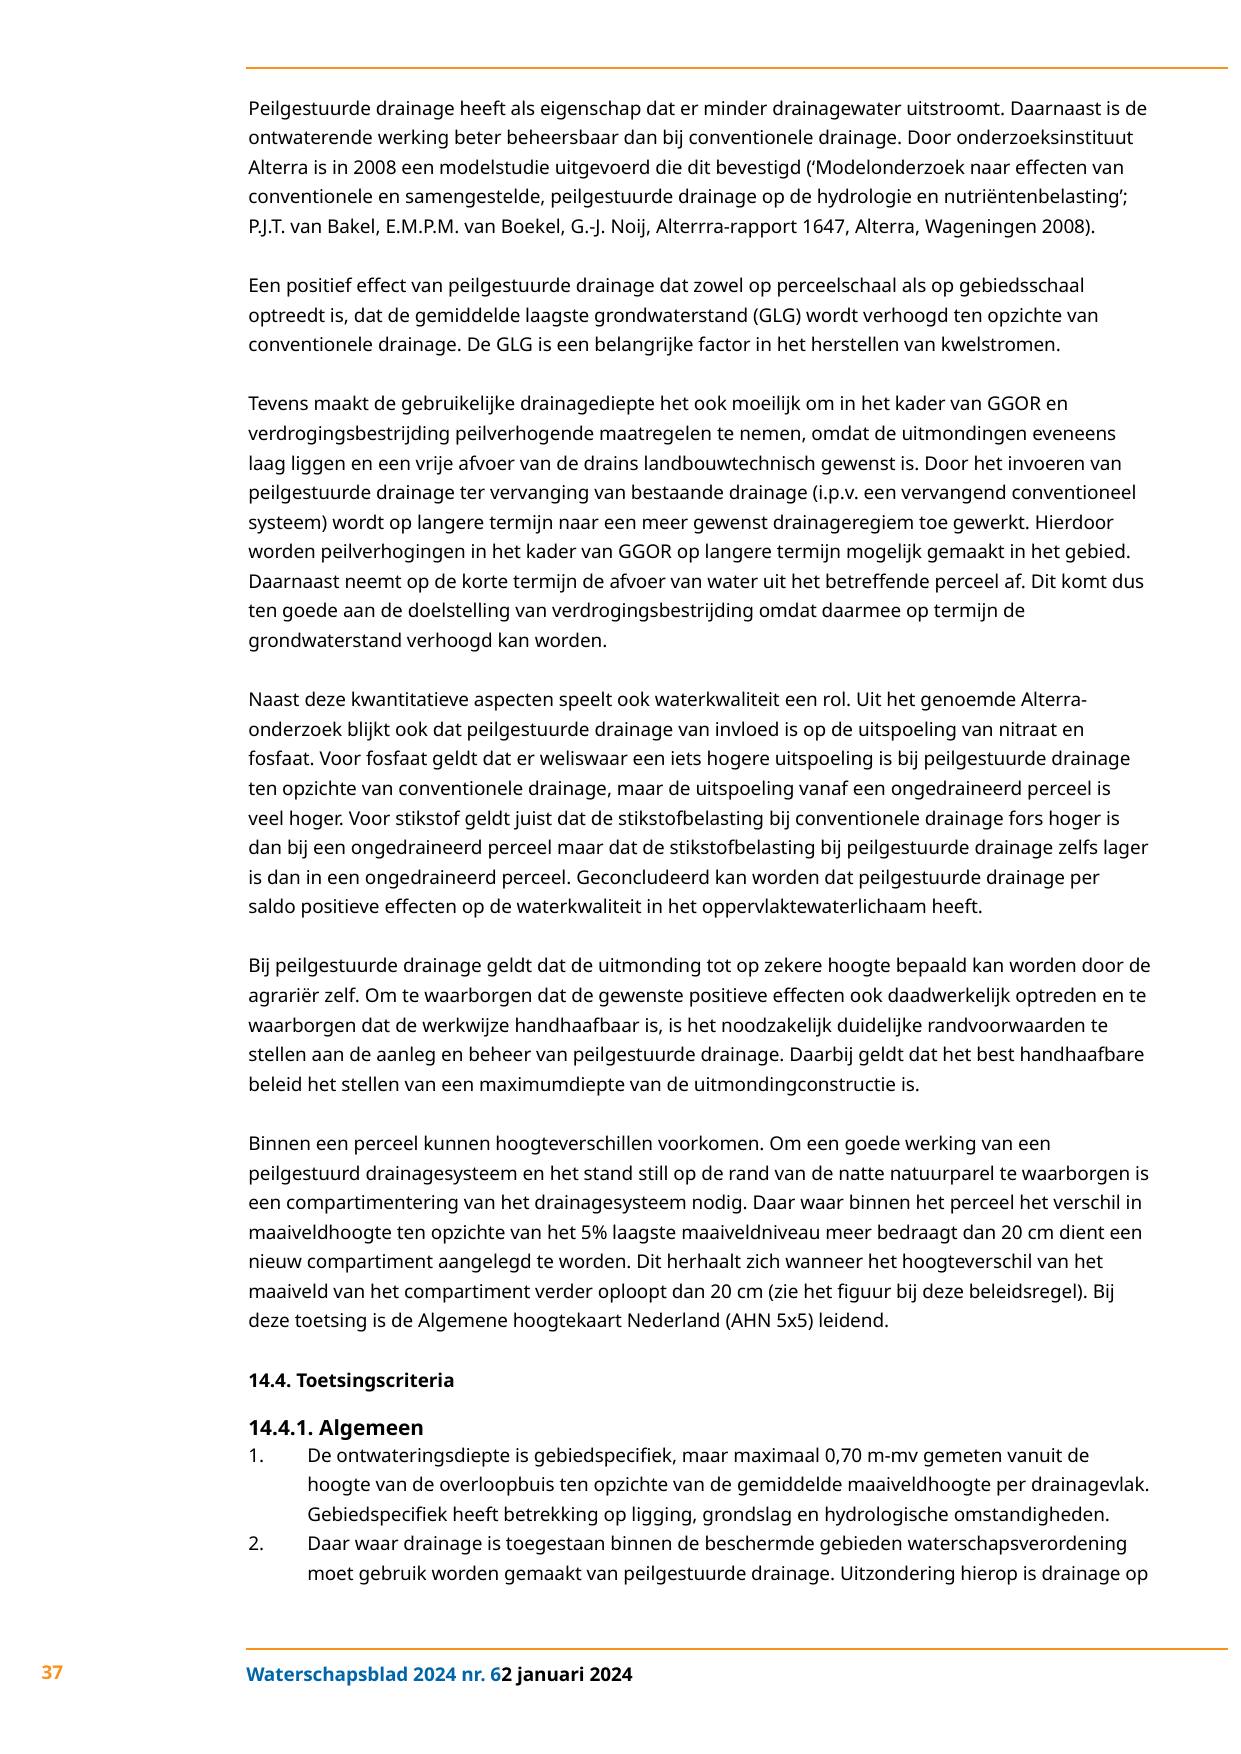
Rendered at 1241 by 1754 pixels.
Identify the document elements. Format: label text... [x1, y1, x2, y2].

text Binnen een perceel kunnen hoogteverschillen voorkomen. Om een goede werking van een peilgestuurd drainagesysteem en het stand still op de rand van de natte natuurparel te waarborgen is een compartimentering van het drainagesysteem nodig. Daar waar binnen het perceel het verschil in maaiveldhoogte ten opzichte van het 5% laagste maaiveldniveau meer bedraagt dan 20 cm dient een nieuw compartiment aangelegd te worden. Dit herhaalt zich wanneer het hoogteverschil van het maaiveld van het compartiment verder oploopt dan 20 cm (zie het figuur bij deze beleidsregel). Bij deze toetsing is de Algemene hoogtekaart Nederland (AHN 5x5) leidend. [248, 1130, 1152, 1333]
text Bij peilgestuurde drainage geldt dat de uitmonding tot op zekere hoogte bepaald kan worden door de agrariër zelf. Om te waarborgen dat de gewenste positieve effecten ook daadwerkelijk optreden en te waarborgen dat de werkwijze handhaafbaar is, is het noodzakelijk duidelijke randvoorwaarden te stellen aan de aanleg en beheer van peilgestuurde drainage. Daarbij geldt dat het best handhaafbare beleid het stellen van een maximumdiepte van de uitmondingconstructie is. [248, 953, 1152, 1097]
text Tevens maakt de gebruikelijke drainagediepte het ook moeilijk om in het kader van GGOR en verdrogingsbestrijding peilverhogende maatregelen te nemen, omdat de uitmondingen eveneens laag liggen en een vrije afvoer van de drains landbouwtechnisch gewenst is. Door het invoeren van peilgestuurde drainage ter vervanging van bestaande drainage (i.p.v. een vervangend conventioneel systeem) wordt op langere termijn naar een meer gewenst drainageregiem toe gewerkt. Hierdoor worden peilverhogingen in het kader van GGOR op langere termijn mogelijk gemaakt in het gebied. Daarnaast neemt op de korte termijn de afvoer van water uit het betreffende perceel af. Dit komt dus ten goede aan de doelstelling van verdrogingsbestrijding omdat daarmee op termijn de grondwaterstand verhoogd kan worden. [248, 391, 1152, 653]
text Naast deze kwantitatieve aspecten speelt ook waterkwaliteit een rol. Uit het genoemde Alterra-onderzoek blijkt ook dat peilgestuurde drainage van invloed is op de uitspoeling van nitraat en fosfaat. Voor fosfaat geldt dat er weliswaar een iets hogere uitspoeling is bij peilgestuurde drainage ten opzichte van conventionele drainage, maar de uitspoeling vanaf een ongedraineerd perceel is veel hoger. Voor stikstof geldt juist dat de stikstofbelasting bij conventionele drainage fors hoger is dan bij een ongedraineerd perceel maar dat de stikstofbelasting bij peilgestuurde drainage zelfs lager is dan in een ongedraineerd perceel. Geconcludeerd kan worden dat peilgestuurde drainage per saldo positieve effecten op de waterkwaliteit in het oppervlaktewaterlichaam heeft. [248, 686, 1152, 919]
text 14.4. Toetsingscriteria [248, 1367, 1152, 1393]
list Daar waar drainage is toegestaan binnen de beschermde gebieden waterschapsverordening moet gebruik worden gemaakt van peilgestuurde drainage. Uitzondering hierop is drainage op [248, 1531, 1152, 1586]
picture [41, 47, 231, 172]
text Een positief effect van peilgestuurde drainage dat zowel op perceelschaal als op gebiedsschaal optreedt is, dat de gemiddelde laagste grondwaterstand (GLG) wordt verhoogd ten opzichte van conventionele drainage. De GLG is een belangrijke factor in het herstellen van kwelstromen. [248, 272, 1152, 357]
text 14.4.1. Algemeen [248, 1413, 1152, 1442]
text Peilgestuurde drainage heeft als eigenschap dat er minder drainagewater uitstroomt. Daarnaast is de ontwaterende werking beter beheersbaar dan bij conventionele drainage. Door onderzoeksinstituut Alterra is in 2008 een modelstudie uitgevoerd die dit bevestigd (‘Modelonderzoek naar effecten van conventionele en samengestelde, peilgestuurde drainage op de hydrologie en nutriëntenbelasting’; P.J.T. van Bakel, E.M.P.M. van Boekel, G.-J. Noij, Alterrra-rapport 1647, Alterra, Wageningen 2008). [248, 95, 1152, 239]
list De ontwateringsdiepte is gebiedspecifiek, maar maximaal 0,70 m-mv gemeten vanuit de hoogte van de overloopbuis ten opzichte van de gemiddelde maaiveldhoogte per drainagevlak. Gebiedspecifiek heeft betrekking op ligging, grondslag en hydrologische omstandigheden. [248, 1442, 1152, 1527]
